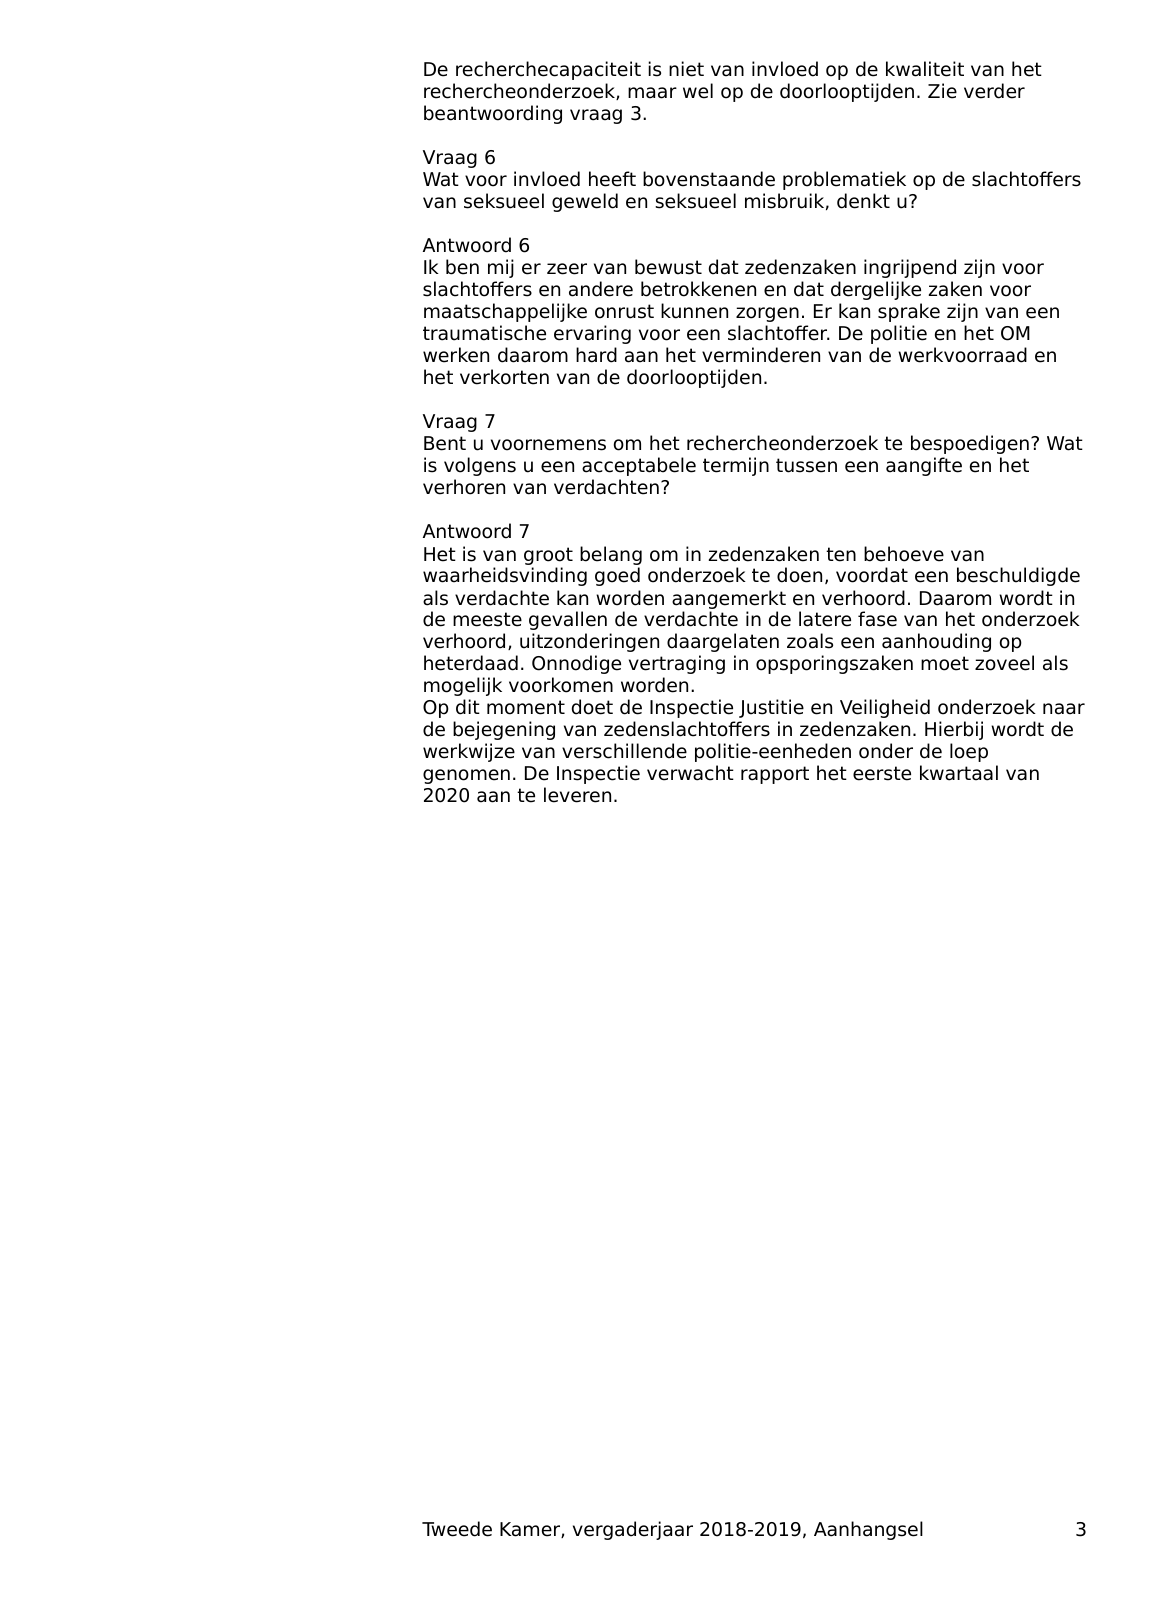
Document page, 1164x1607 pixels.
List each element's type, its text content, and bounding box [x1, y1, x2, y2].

text Antwoord 7 [422, 521, 1087, 543]
text Wat voor invloed heeft bovenstaande problematiek op de slachtoffers van seksueel geweld en seksueel misbruik, denkt u? [422, 169, 1087, 213]
text Het is van groot belang om in zedenzaken ten behoeve van waarheidsvinding goed onderzoek te doen, voordat een beschuldigde als verdachte kan worden aangemerkt en verhoord. Daarom wordt in de meeste gevallen de verdachte in de latere fase van het onderzoek verhoord, uitzonderingen daargelaten zoals een aanhouding op heterdaad. Onnodige vertraging in opsporingszaken moet zoveel als mogelijk voorkomen worden. [422, 543, 1087, 697]
text Ik ben mij er zeer van bewust dat zedenzaken ingrijpend zijn voor slachtoffers en andere betrokkenen en dat dergelijke zaken voor maatschappelijke onrust kunnen zorgen. Er kan sprake zijn van een traumatische ervaring voor een slachtoffer. De politie en het OM werken daarom hard aan het verminderen van de werkvoorraad en het verkorten van de doorlooptijden. [422, 257, 1087, 389]
text Vraag 7 [422, 411, 1087, 433]
text Antwoord 6 [422, 235, 1087, 257]
text De recherchecapaciteit is niet van invloed op de kwaliteit van het rechercheonderzoek, maar wel op de doorlooptijden. Zie verder beantwoording vraag 3. [422, 59, 1087, 125]
text Bent u voornemens om het rechercheonderzoek te bespoedigen? Wat is volgens u een acceptabele termijn tussen een aangifte en het verhoren van verdachten? [422, 433, 1087, 499]
text Op dit moment doet de Inspectie Justitie en Veiligheid onderzoek naar de bejegening van zedenslachtoffers in zedenzaken. Hierbij wordt de werkwijze van verschillende politie-eenheden onder de loep genomen. De Inspectie verwacht rapport het eerste kwartaal van 2020 aan te leveren. [422, 697, 1087, 807]
text Vraag 6 [422, 147, 1087, 169]
